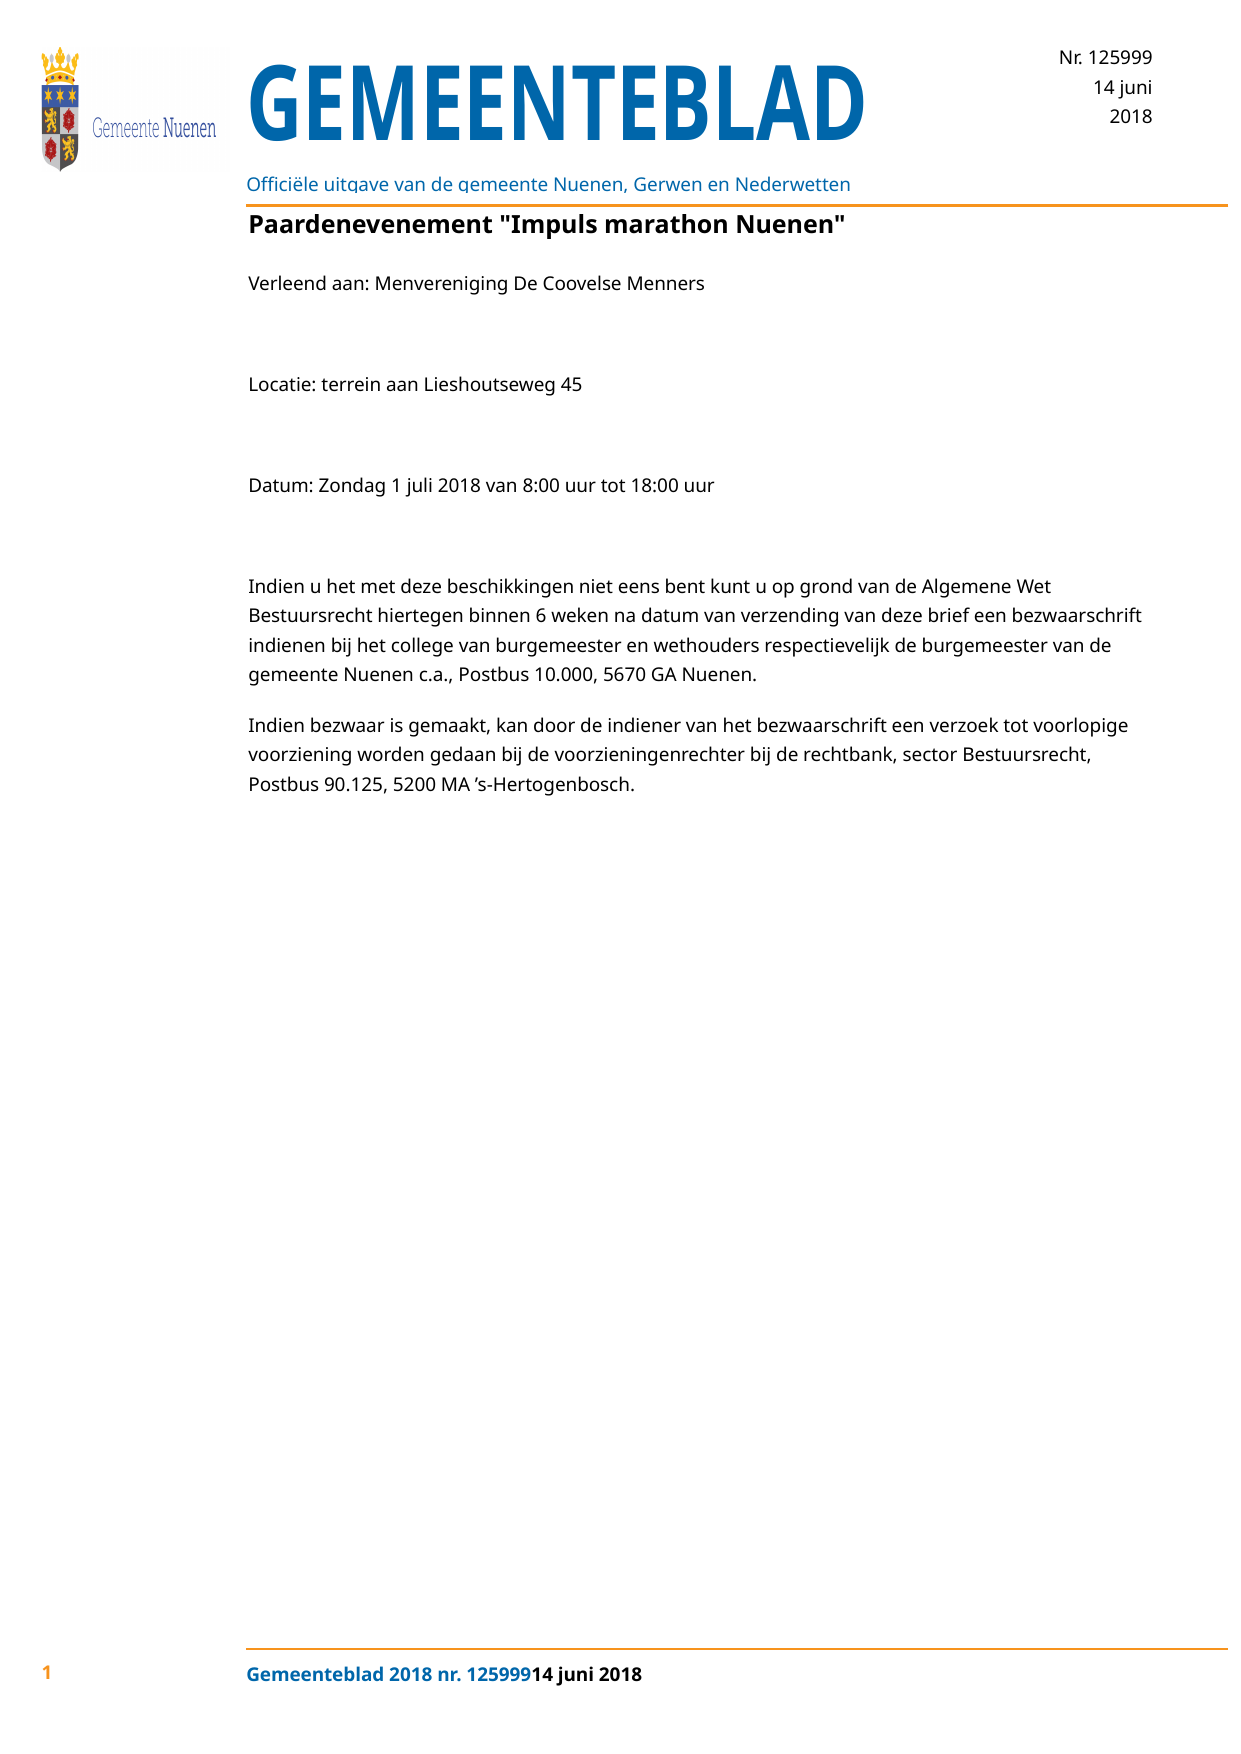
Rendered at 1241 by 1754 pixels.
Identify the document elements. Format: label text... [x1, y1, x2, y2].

text Datum: Zondag 1 juli 2018 van 8:00 uur tot 18:00 uur [248, 472, 1152, 498]
text Indien u het met deze beschikkingen niet eens bent kunt u op grond van de Algemene Wet Bestuursrecht hiertegen binnen 6 weken na datum van verzending van deze brief een bezwaarschrift indienen bij het college van burgemeester en wethouders respectievelijk de burgemeester van de gemeente Nuenen c.a., Postbus 10.000, 5670 GA Nuenen. [248, 573, 1152, 687]
text Paardenevenement "Impuls marathon Nuenen" [248, 207, 1152, 241]
text Verleend aan: Menvereniging De Coovelse Menners [248, 270, 1152, 296]
text Indien bezwaar is gemaakt, kan door de indiener van het bezwaarschrift een verzoek tot voorlopige voorziening worden gedaan bij de voorzieningenrechter bij de rechtbank, sector Bestuursrecht, Postbus 90.125, 5200 MA ’s-Hertogenbosch. [248, 712, 1152, 797]
picture [41, 47, 231, 172]
text Locatie: terrein aan Lieshoutseweg 45 [248, 371, 1152, 397]
